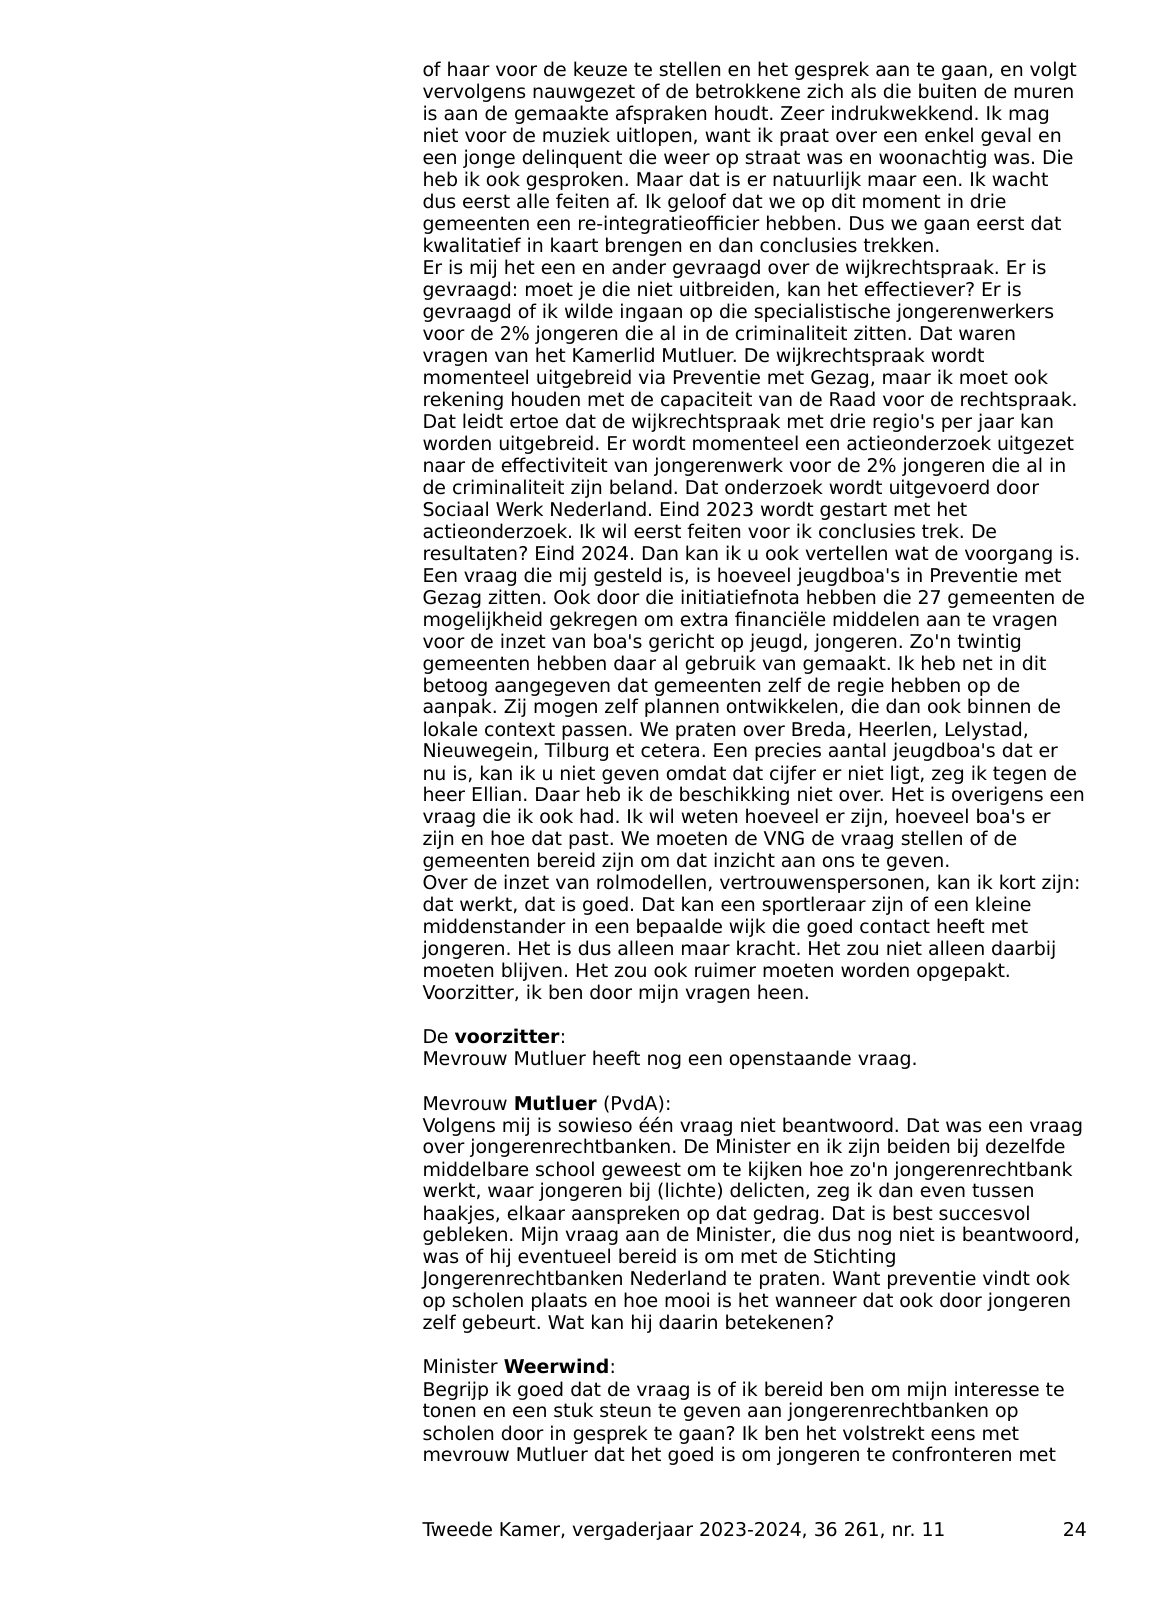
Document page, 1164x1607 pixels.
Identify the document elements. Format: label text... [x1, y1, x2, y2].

text Volgens mij is sowieso één vraag niet beantwoord. Dat was een vraag over jongerenrechtbanken. De Minister en ik zijn beiden bij dezelfde middelbare school geweest om te kijken hoe zo'n jongerenrechtbank werkt, waar jongeren bij (lichte) delicten, zeg ik dan even tussen haakjes, elkaar aanspreken op dat gedrag. Dat is best succesvol gebleken. Mijn vraag aan de Minister, die dus nog niet is beantwoord, was of hij eventueel bereid is om met de Stichting Jongerenrechtbanken Nederland te praten. Want preventie vindt ook op scholen plaats en hoe mooi is het wanneer dat ook door jongeren zelf gebeurt. Wat kan hij daarin betekenen? [422, 1114, 1087, 1334]
text Voorzitter, ik ben door mijn vragen heen. [422, 982, 1087, 1004]
text Een vraag die mij gesteld is, is hoeveel jeugdboa's in Preventie met Gezag zitten. Ook door die initiatiefnota hebben die 27 gemeenten de mogelijkheid gekregen om extra financiële middelen aan te vragen voor de inzet van boa's gericht op jeugd, jongeren. Zo'n twintig gemeenten hebben daar al gebruik van gemaakt. Ik heb net in dit betoog aangegeven dat gemeenten zelf de regie hebben op de aanpak. Zij mogen zelf plannen ontwikkelen, die dan ook binnen de lokale context passen. We praten over Breda, Heerlen, Lelystad, Nieuwegein, Tilburg et cetera. Een precies aantal jeugdboa's dat er nu is, kan ik u niet geven omdat dat cijfer er niet ligt, zeg ik tegen de heer Ellian. Daar heb ik de beschikking niet over. Het is overigens een vraag die ik ook had. Ik wil weten hoeveel er zijn, hoeveel boa's er zijn en hoe dat past. We moeten de VNG de vraag stellen of de gemeenten bereid zijn om dat inzicht aan ons te geven. [422, 564, 1087, 872]
text Begrijp ik goed dat de vraag is of ik bereid ben om mijn interesse te tonen en een stuk steun te geven aan jongerenrechtbanken op scholen door in gesprek te gaan? Ik ben het volstrekt eens met mevrouw Mutluer dat het goed is om jongeren te confronteren met [422, 1378, 1087, 1466]
text Mevrouw Mutluer heeft nog een openstaande vraag. [422, 1048, 1087, 1070]
text Er is mij het een en ander gevraagd over de wijkrechtspraak. Er is gevraagd: moet je die niet uitbreiden, kan het effectiever? Er is gevraagd of ik wilde ingaan op die specialistische jongerenwerkers voor de 2% jongeren die al in de criminaliteit zitten. Dat waren vragen van het Kamerlid Mutluer. De wijkrechtspraak wordt momenteel uitgebreid via Preventie met Gezag, maar ik moet ook rekening houden met de capaciteit van de Raad voor de rechtspraak. Dat leidt ertoe dat de wijkrechtspraak met drie regio's per jaar kan worden uitgebreid. Er wordt momenteel een actieonderzoek uitgezet naar de effectiviteit van jongerenwerk voor de 2% jongeren die al in de criminaliteit zijn beland. Dat onderzoek wordt uitgevoerd door Sociaal Werk Nederland. Eind 2023 wordt gestart met het actieonderzoek. Ik wil eerst feiten voor ik conclusies trek. De resultaten? Eind 2024. Dan kan ik u ook vertellen wat de voorgang is. [422, 257, 1087, 564]
text Mevrouw Mutluer (PvdA): [422, 1092, 1087, 1114]
text Over de inzet van rolmodellen, vertrouwenspersonen, kan ik kort zijn: dat werkt, dat is goed. Dat kan een sportleraar zijn of een kleine middenstander in een bepaalde wijk die goed contact heeft met jongeren. Het is dus alleen maar kracht. Het zou niet alleen daarbij moeten blijven. Het zou ook ruimer moeten worden opgepakt. [422, 872, 1087, 982]
text Minister Weerwind: [422, 1356, 1087, 1378]
text of haar voor de keuze te stellen en het gesprek aan te gaan, en volgt vervolgens nauwgezet of de betrokkene zich als die buiten de muren is aan de gemaakte afspraken houdt. Zeer indrukwekkend. Ik mag niet voor de muziek uitlopen, want ik praat over een enkel geval en een jonge delinquent die weer op straat was en woonachtig was. Die heb ik ook gesproken. Maar dat is er natuurlijk maar een. Ik wacht dus eerst alle feiten af. Ik geloof dat we op dit moment in drie gemeenten een re-integratieofficier hebben. Dus we gaan eerst dat kwalitatief in kaart brengen en dan conclusies trekken. [422, 59, 1087, 257]
text De voorzitter: [422, 1026, 1087, 1048]
